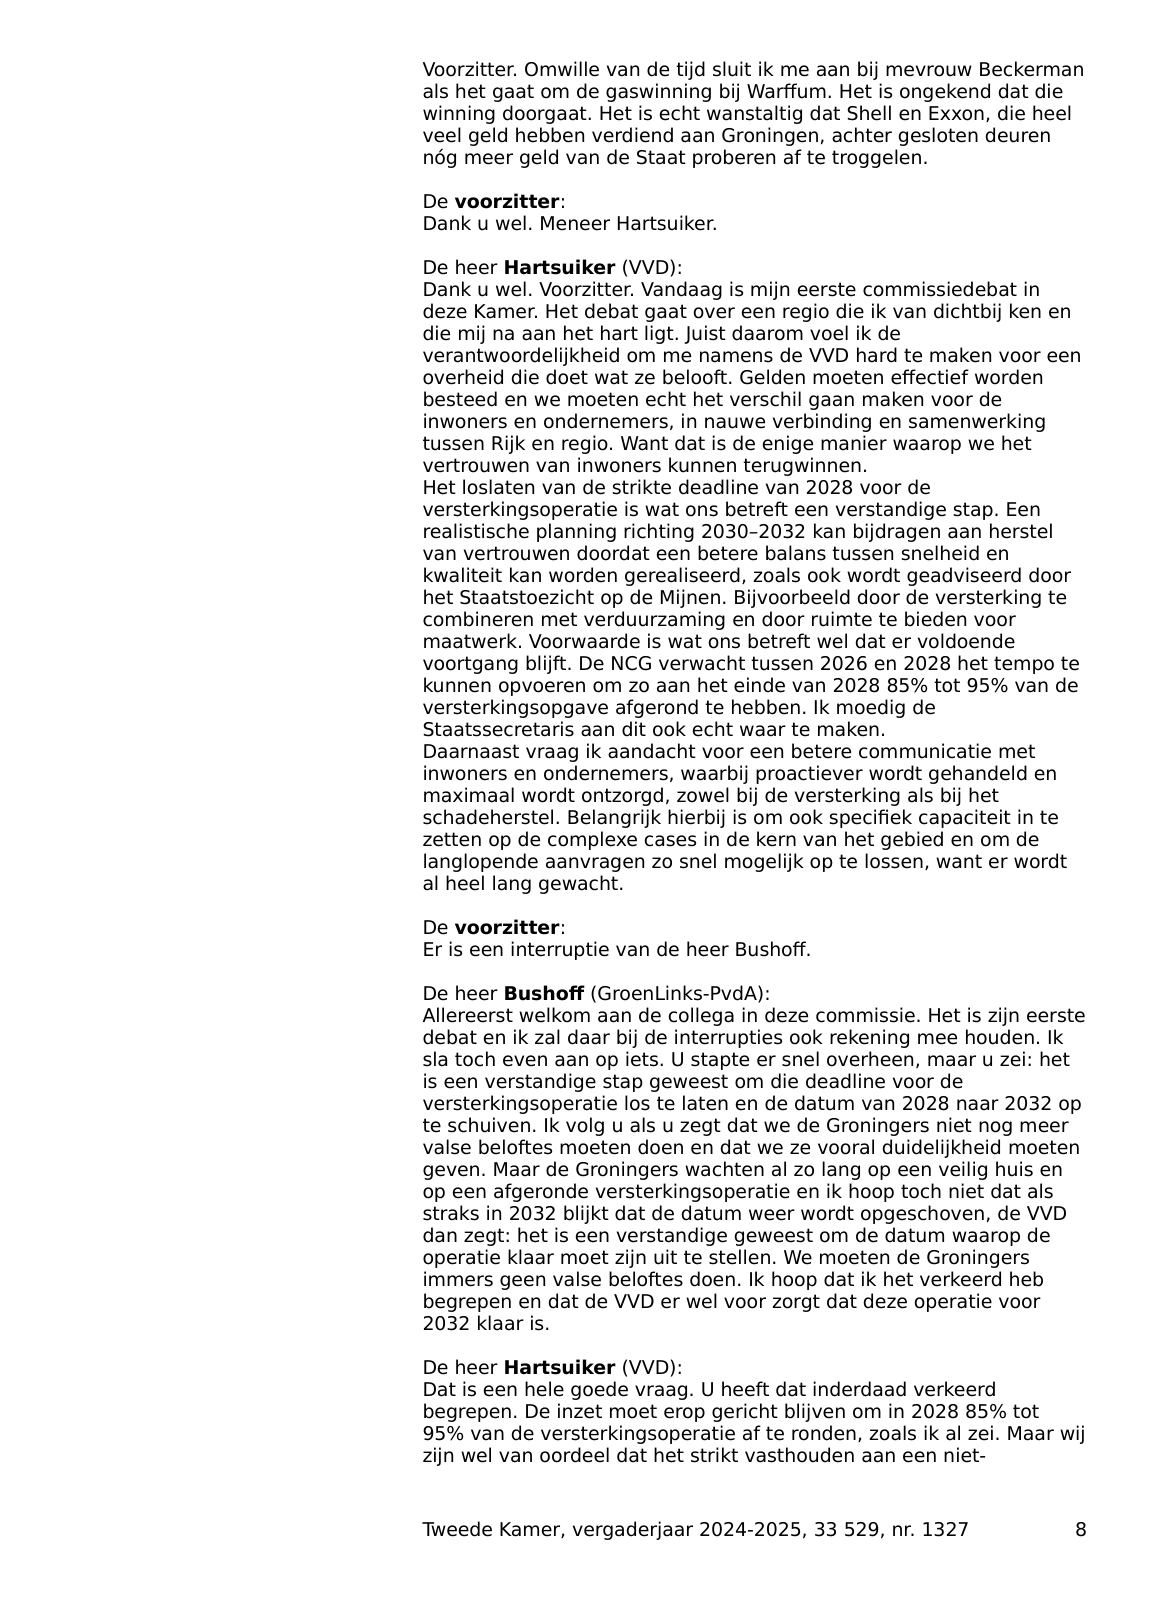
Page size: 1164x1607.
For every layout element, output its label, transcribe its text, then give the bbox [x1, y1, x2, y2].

text Dat is een hele goede vraag. U heeft dat inderdaad verkeerd begrepen. De inzet moet erop gericht blijven om in 2028 85% tot 95% van de versterkingsoperatie af te ronden, zoals ik al zei. Maar wij zijn wel van oordeel dat het strikt vasthouden aan een niet- [422, 1379, 1087, 1467]
text Dank u wel. Voorzitter. Vandaag is mijn eerste commissiedebat in deze Kamer. Het debat gaat over een regio die ik van dichtbij ken en die mij na aan het hart ligt. Juist daarom voel ik de verantwoordelijkheid om me namens de VVD hard te maken voor een overheid die doet wat ze belooft. Gelden moeten effectief worden besteed en we moeten echt het verschil gaan maken voor de inwoners en ondernemers, in nauwe verbinding en samenwerking tussen Rijk en regio. Want dat is de enige manier waarop we het vertrouwen van inwoners kunnen terugwinnen. [422, 279, 1087, 477]
text De voorzitter: [422, 191, 1087, 213]
text De heer Hartsuiker (VVD): [422, 257, 1087, 279]
text De heer Hartsuiker (VVD): [422, 1357, 1087, 1379]
text Dank u wel. Meneer Hartsuiker. [422, 213, 1087, 235]
text Het loslaten van de strikte deadline van 2028 voor de versterkingsoperatie is wat ons betreft een verstandige stap. Een realistische planning richting 2030–2032 kan bijdragen aan herstel van vertrouwen doordat een betere balans tussen snelheid en kwaliteit kan worden gerealiseerd, zoals ook wordt geadviseerd door het Staatstoezicht op de Mijnen. Bijvoorbeeld door de versterking te combineren met verduurzaming en door ruimte te bieden voor maatwerk. Voorwaarde is wat ons betreft wel dat er voldoende voortgang blijft. De NCG verwacht tussen 2026 en 2028 het tempo te kunnen opvoeren om zo aan het einde van 2028 85% tot 95% van de versterkingsopgave afgerond te hebben. Ik moedig de Staatssecretaris aan dit ook echt waar te maken. [422, 477, 1087, 741]
text Er is een interruptie van de heer Bushoff. [422, 939, 1087, 961]
text De voorzitter: [422, 917, 1087, 939]
text Voorzitter. Omwille van de tijd sluit ik me aan bij mevrouw Beckerman als het gaat om de gaswinning bij Warffum. Het is ongekend dat die winning doorgaat. Het is echt wanstaltig dat Shell en Exxon, die heel veel geld hebben verdiend aan Groningen, achter gesloten deuren nóg meer geld van de Staat proberen af te troggelen. [422, 59, 1087, 169]
text Allereerst welkom aan de collega in deze commissie. Het is zijn eerste debat en ik zal daar bij de interrupties ook rekening mee houden. Ik sla toch even aan op iets. U stapte er snel overheen, maar u zei: het is een verstandige stap geweest om die deadline voor de versterkingsoperatie los te laten en de datum van 2028 naar 2032 op te schuiven. Ik volg u als u zegt dat we de Groningers niet nog meer valse beloftes moeten doen en dat we ze vooral duidelijkheid moeten geven. Maar de Groningers wachten al zo lang op een veilig huis en op een afgeronde versterkingsoperatie en ik hoop toch niet dat als straks in 2032 blijkt dat de datum weer wordt opgeschoven, de VVD dan zegt: het is een verstandige geweest om de datum waarop de operatie klaar moet zijn uit te stellen. We moeten de Groningers immers geen valse beloftes doen. Ik hoop dat ik het verkeerd heb begrepen en dat de VVD er wel voor zorgt dat deze operatie voor 2032 klaar is. [422, 1005, 1087, 1335]
text Daarnaast vraag ik aandacht voor een betere communicatie met inwoners en ondernemers, waarbij proactiever wordt gehandeld en maximaal wordt ontzorgd, zowel bij de versterking als bij het schadeherstel. Belangrijk hierbij is om ook specifiek capaciteit in te zetten op de complexe cases in de kern van het gebied en om de langlopende aanvragen zo snel mogelijk op te lossen, want er wordt al heel lang gewacht. [422, 741, 1087, 895]
text De heer Bushoff (GroenLinks-PvdA): [422, 983, 1087, 1005]
